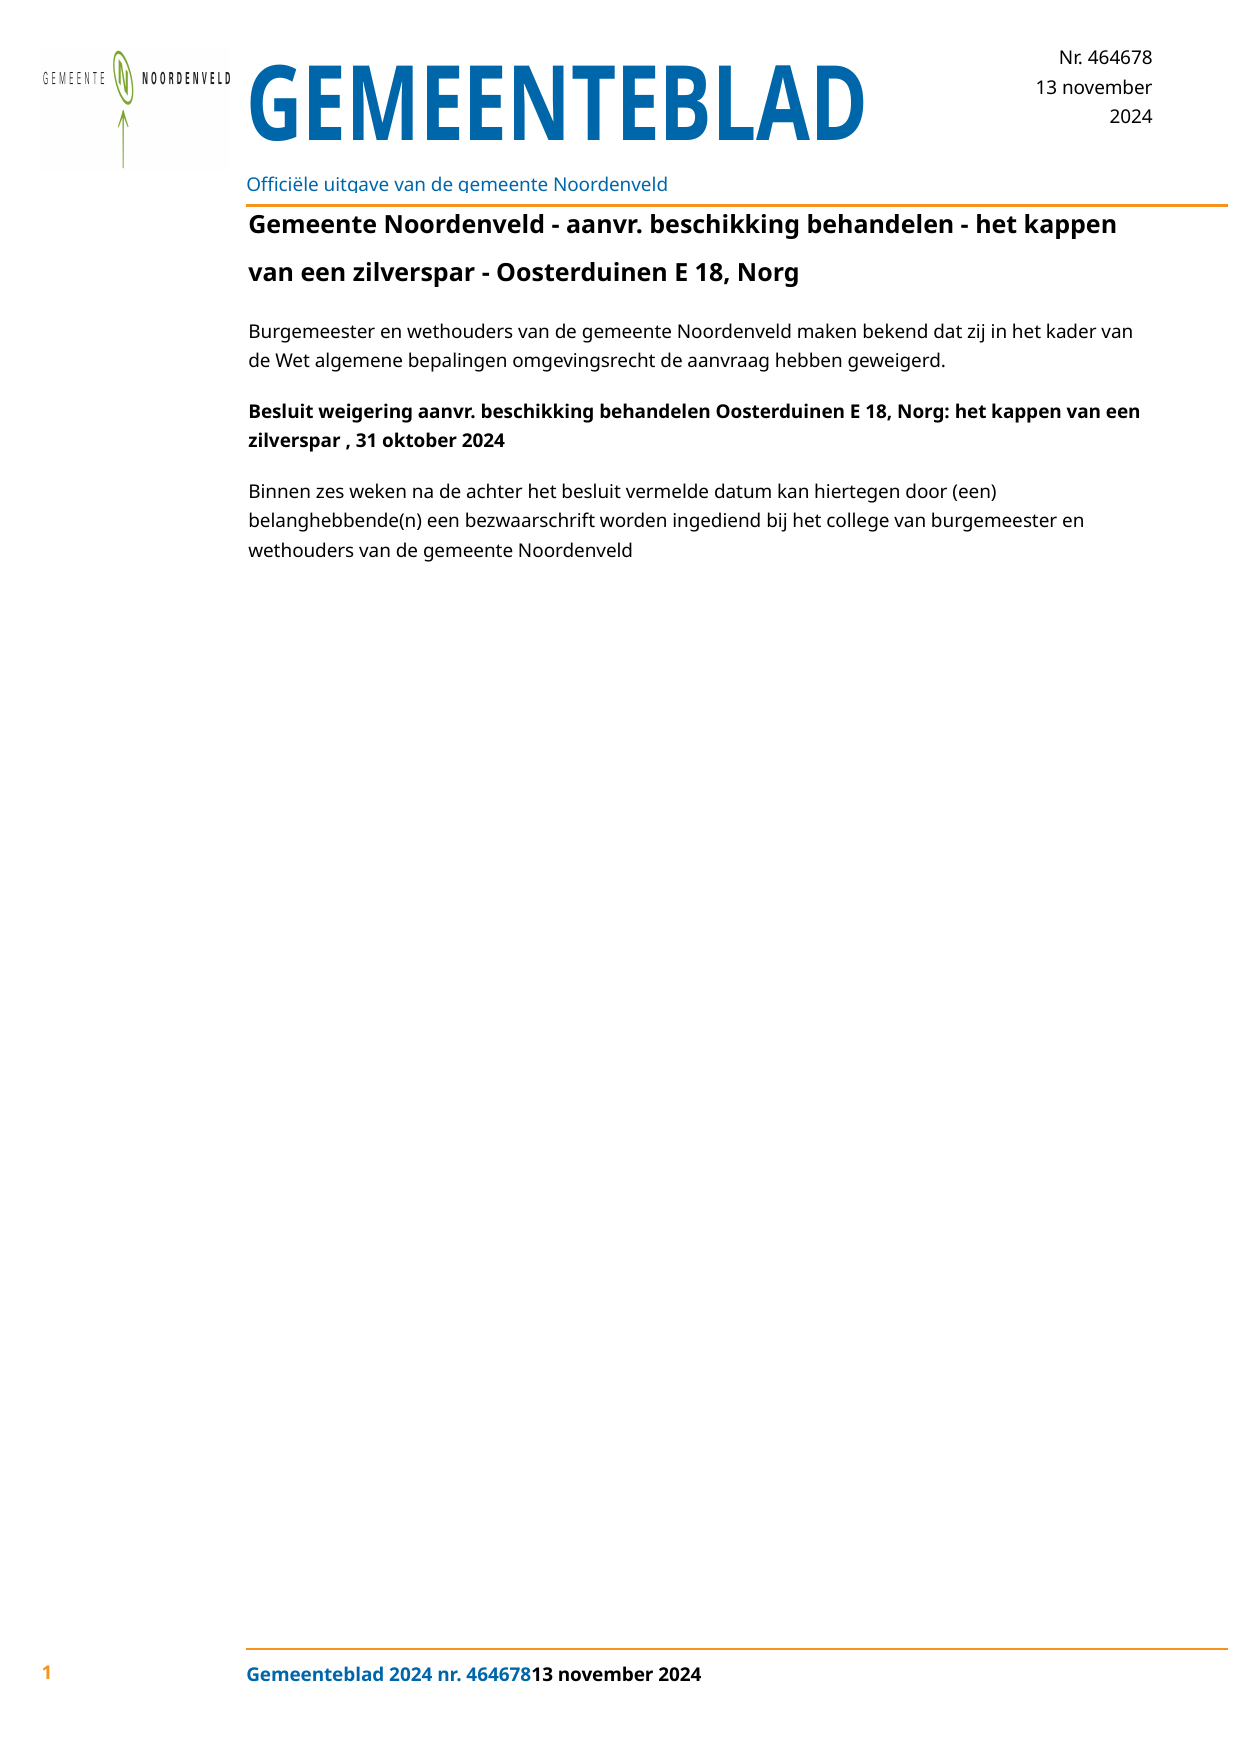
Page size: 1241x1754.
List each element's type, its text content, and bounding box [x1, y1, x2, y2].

text Burgemeester en wethouders van de gemeente Noordenveld maken bekend dat zij in het kader van de Wet algemene bepalingen omgevingsrecht de aanvraag hebben geweigerd. [248, 318, 1152, 373]
text Besluit weigering aanvr. beschikking behandelen Oosterduinen E 18, Norg: het kappen van een zilverspar , 31 oktober 2024 [248, 398, 1152, 453]
text Binnen zes weken na de achter het besluit vermelde datum kan hiertegen door (een) belanghebbende(n) een bezwaarschrift worden ingediend bij het college van burgemeester en wethouders van de gemeente Noordenveld [248, 478, 1152, 563]
text Gemeente Noordenveld - aanvr. beschikking behandelen - het kappen van een zilverspar - Oosterduinen E 18, Norg [248, 207, 1152, 288]
picture [41, 47, 231, 172]
